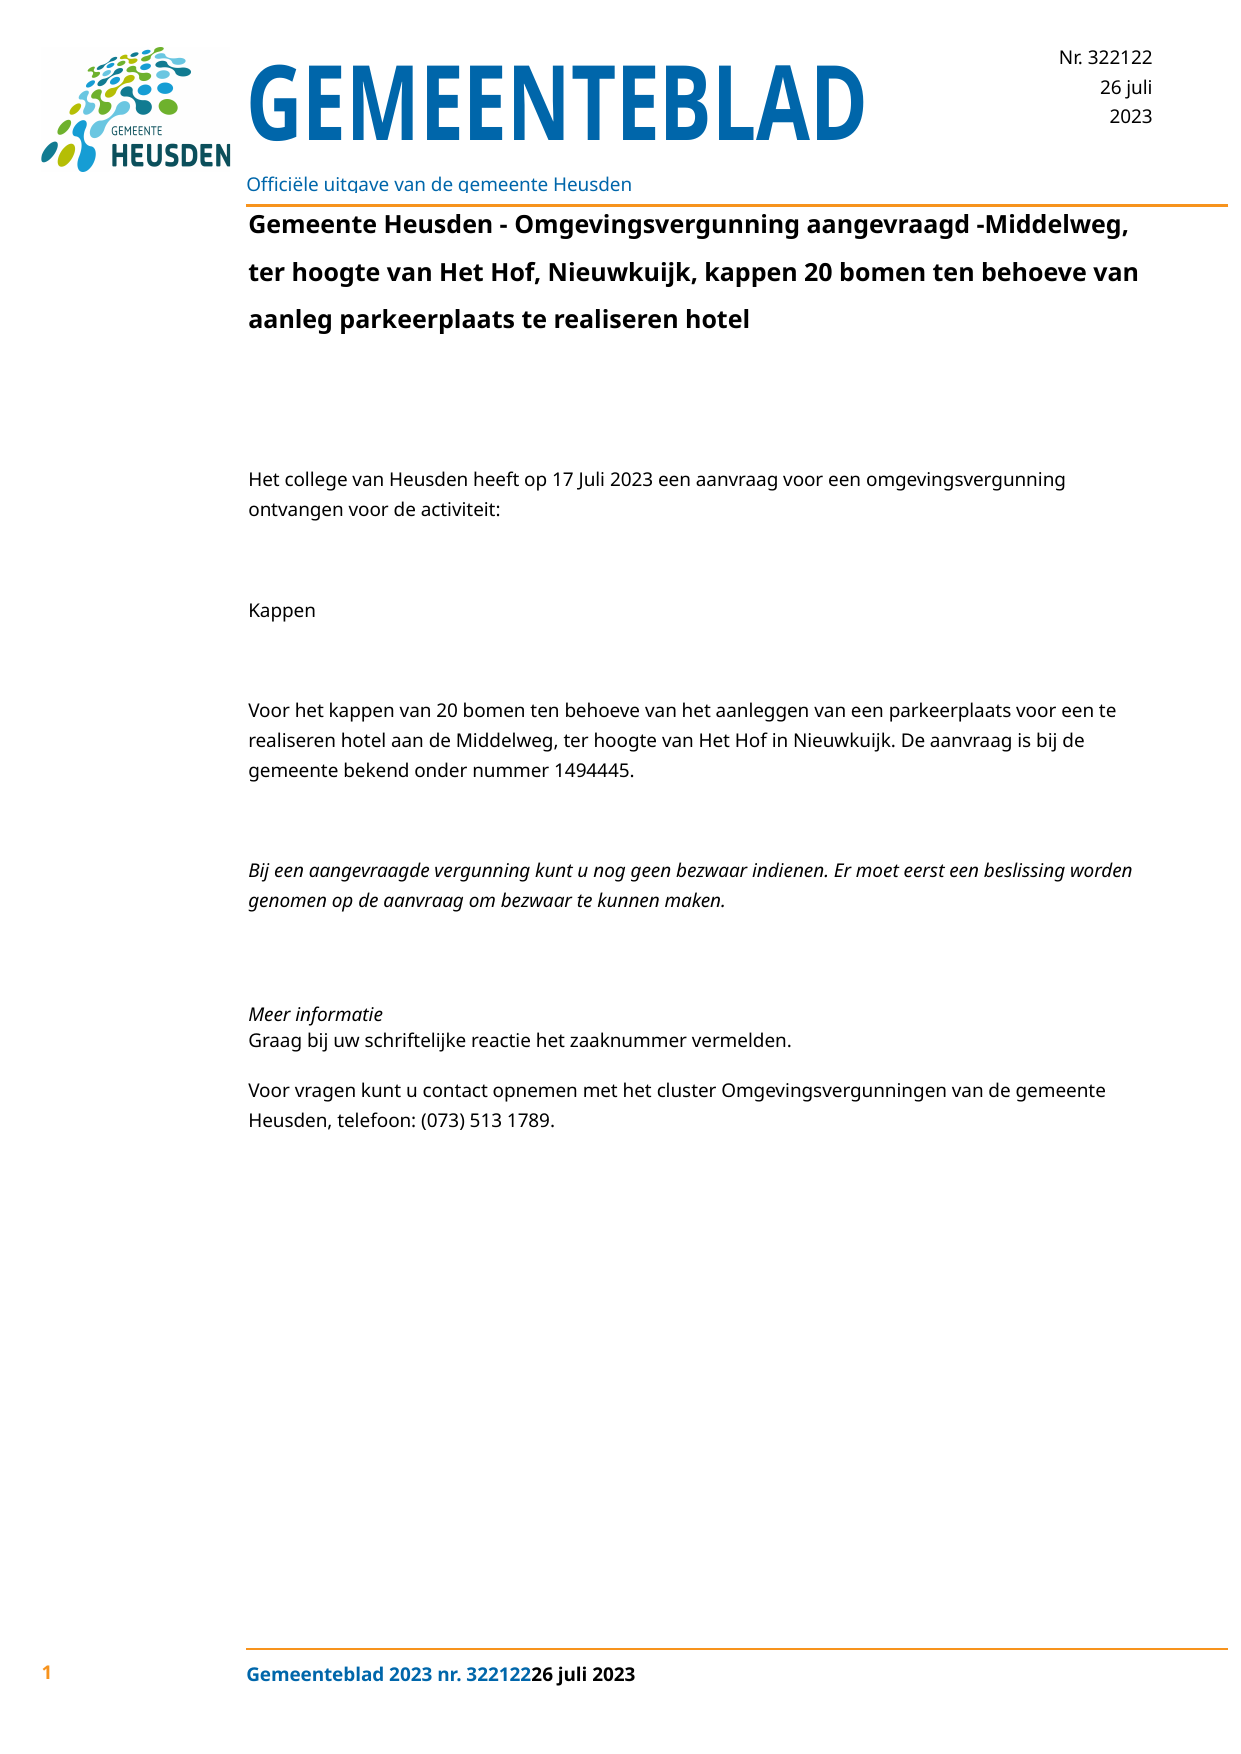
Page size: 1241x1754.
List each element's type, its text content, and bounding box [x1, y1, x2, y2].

text Voor vragen kunt u contact opnemen met het cluster Omgevingsvergunningen van de gemeente Heusden, telefoon: (073) 513 1789. [248, 1078, 1152, 1133]
text Bij een aangevraagde vergunning kunt u nog geen bezwaar indienen. Er moet eerst een beslissing worden genomen op de aanvraag om bezwaar te kunnen maken. [248, 858, 1152, 913]
text Kappen [248, 597, 1152, 622]
picture [41, 47, 231, 172]
text Gemeente Heusden - Omgevingsvergunning aangevraagd -Middelweg, ter hoogte van Het Hof, Nieuwkuijk, kappen 20 bomen ten behoeve van aanleg parkeerplaats te realiseren hotel [248, 207, 1152, 336]
text Voor het kappen van 20 bomen ten behoeve van het aanleggen van een parkeerplaats voor een te realiseren hotel aan de Middelweg, ter hoogte van Het Hof in Nieuwkuijk. De aanvraag is bij de gemeente bekend onder nummer 1494445. [248, 698, 1152, 782]
text Graag bij uw schriftelijke reactie het zaaknummer vermelden. [248, 1027, 1152, 1053]
text Het college van Heusden heeft op 17 Juli 2023 een aanvraag voor een omgevingsvergunning ontvangen voor de activiteit: [248, 466, 1152, 522]
text Meer informatie [248, 1002, 1152, 1027]
